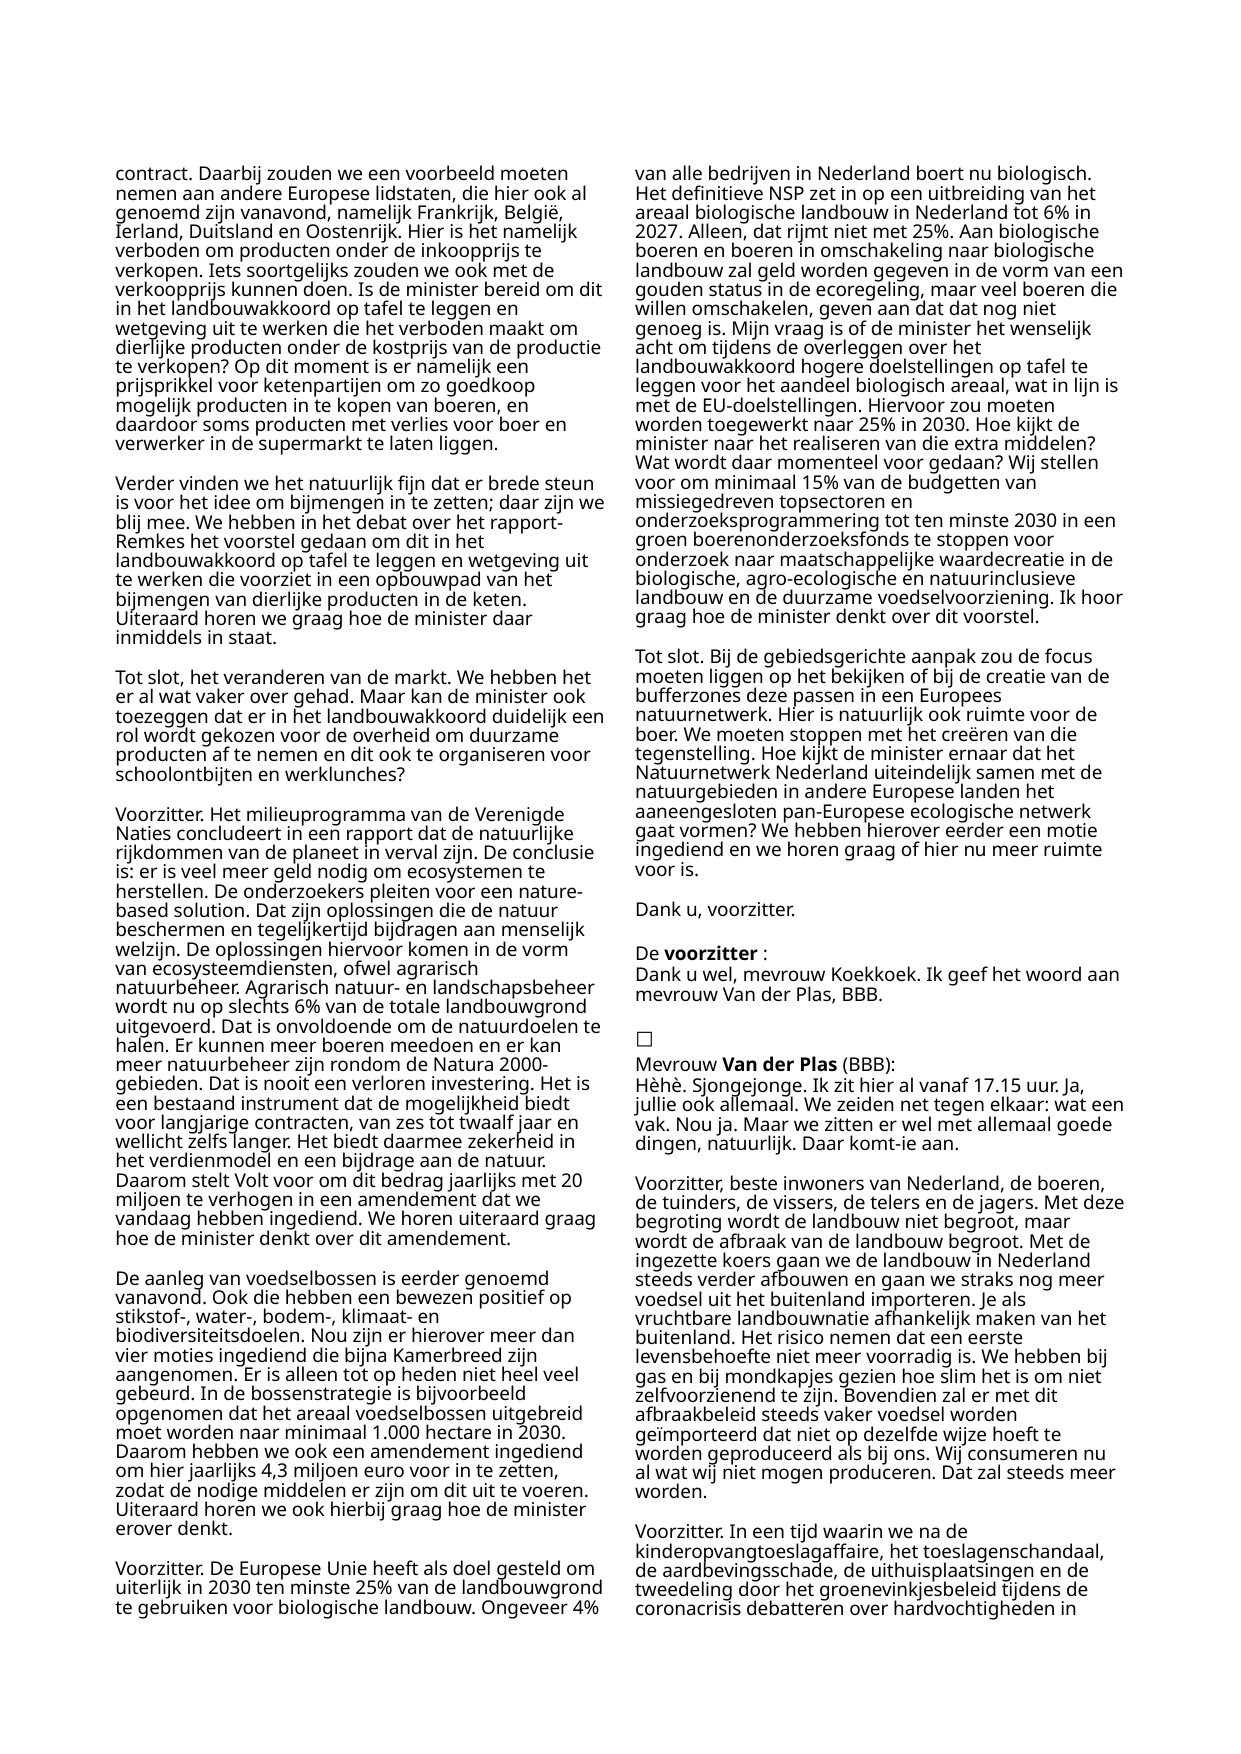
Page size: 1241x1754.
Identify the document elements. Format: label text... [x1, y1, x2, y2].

text Dank u wel, mevrouw Koekkoek. Ik geef het woord aan mevrouw Van der Plas, BBB. [635, 966, 1125, 1005]
text De voorzitter : [635, 941, 1125, 966]
text Voorzitter. In een tijd waarin we na de kinderopvangtoeslagaffaire, het toeslagenschandaal, de aardbevingsschade, de uithuisplaatsingen en de tweedeling door het groenevinkjesbeleid tijdens de coronacrisis debatteren over hardvochtigheden in [635, 1523, 1125, 1620]
text Voorzitter. De Europese Unie heeft als doel gesteld om uiterlijk in 2030 ten minste 25% van de landbouwgrond te gebruiken voor biologische landbouw. Ongeveer 4% [115, 1560, 605, 1618]
text Dank u, voorzitter. [635, 901, 1125, 920]
text Voorzitter. Het milieuprogramma van de Verenigde Naties concludeert in een rapport dat de natuurlijke rijkdommen van de planeet in verval zijn. De conclusie is: er is veel meer geld nodig om ecosystemen te herstellen. De onderzoekers pleiten voor een nature-based solution. Dat zijn oplossingen die de natuur beschermen en tegelijkertijd bijdragen aan menselijk welzijn. De oplossingen hiervoor komen in de vorm van ecosysteemdiensten, ofwel agrarisch natuurbeheer. Agrarisch natuur- en landschapsbeheer wordt nu op slechts 6% van de totale landbouwgrond uitgevoerd. Dat is onvoldoende om de natuurdoelen te halen. Er kunnen meer boeren meedoen en er kan meer natuurbeheer zijn rondom de Natura 2000-gebieden. Dat is nooit een verloren investering. Het is een bestaand instrument dat de mogelijkheid biedt voor langjarige contracten, van zes tot twaalf jaar en wellicht zelfs langer. Het biedt daarmee zekerheid in het verdienmodel en een bijdrage aan de natuur. Daarom stelt Volt voor om dit bedrag jaarlijks met 20 miljoen te verhogen in een amendement dat we vandaag hebben ingediend. We horen uiteraard graag hoe de minister denkt over dit amendement. [115, 806, 605, 1249]
text Tot slot, het veranderen van de markt. We hebben het er al wat vaker over gehad. Maar kan de minister ook toezeggen dat er in het landbouwakkoord duidelijk een rol wordt gekozen voor de overheid om duurzame producten af te nemen en dit ook te organiseren voor schoolontbijten en werklunches? [115, 669, 605, 785]
text De aanleg van voedselbossen is eerder genoemd vanavond. Ook die hebben een bewezen positief op stikstof-, water-, bodem-, klimaat- en biodiversiteitsdoelen. Nou zijn er hierover meer dan vier moties ingediend die bijna Kamerbreed zijn aangenomen. Er is alleen tot op heden niet heel veel gebeurd. In de bossenstrategie is bijvoorbeeld opgenomen dat het areaal voedselbossen uitgebreid moet worden naar minimaal 1.000 hectare in 2030. Daarom hebben we ook een amendement ingediend om hier jaarlijks 4,3 miljoen euro voor in te zetten, zodat de nodige middelen er zijn om dit uit te voeren. Uiteraard horen we ook hierbij graag hoe de minister erover denkt. [115, 1269, 605, 1539]
text Mevrouw Van der Plas (BBB): [635, 1051, 1125, 1077]
text van alle bedrijven in Nederland boert nu biologisch. Het definitieve NSP zet in op een uitbreiding van het areaal biologische landbouw in Nederland tot 6% in 2027. Alleen, dat rijmt niet met 25%. Aan biologische boeren en boeren in omschakeling naar biologische landbouw zal geld worden gegeven in de vorm van een gouden status in de ecoregeling, maar veel boeren die willen omschakelen, geven aan dat dat nog niet genoeg is. Mijn vraag is of de minister het wenselijk acht om tijdens de overleggen over het landbouwakkoord hogere doelstellingen op tafel te leggen voor het aandeel biologisch areaal, wat in lijn is met de EU-doelstellingen. Hiervoor zou moeten worden toegewerkt naar 25% in 2030. Hoe kijkt de minister naar het realiseren van die extra middelen? Wat wordt daar momenteel voor gedaan? Wij stellen voor om minimaal 15% van de budgetten van missiegedreven topsectoren en onderzoeksprogrammering tot ten minste 2030 in een groen boerenonderzoeksfonds te stoppen voor onderzoek naar maatschappelijke waardecreatie in de biologische, agro-ecologische en natuurinclusieve landbouw en de duurzame voedselvoorziening. Ik hoor graag hoe de minister denkt over dit voorstel. [635, 165, 1125, 628]
text Hèhè. Sjongejonge. Ik zit hier al vanaf 17.15 uur. Ja, jullie ook allemaal. We zeiden net tegen elkaar: wat een vak. Nou ja. Maar we zitten er wel met allemaal goede dingen, natuurlijk. Daar komt-ie aan. [635, 1077, 1125, 1154]
text ⬜ [635, 1026, 1125, 1051]
text contract. Daarbij zouden we een voorbeeld moeten nemen aan andere Europese lidstaten, die hier ook al genoemd zijn vanavond, namelijk Frankrijk, België, Ierland, Duitsland en Oostenrijk. Hier is het namelijk verboden om producten onder de inkoopprijs te verkopen. Iets soortgelijks zouden we ook met de verkoopprijs kunnen doen. Is de minister bereid om dit in het landbouwakkoord op tafel te leggen en wetgeving uit te werken die het verboden maakt om dierlijke producten onder de kostprijs van de productie te verkopen? Op dit moment is er namelijk een prijsprikkel voor ketenpartijen om zo goedkoop mogelijk producten in te kopen van boeren, en daardoor soms producten met verlies voor boer en verwerker in de supermarkt te laten liggen. [115, 165, 605, 454]
text Tot slot. Bij de gebiedsgerichte aanpak zou de focus moeten liggen op het bekijken of bij de creatie van de bufferzones deze passen in een Europees natuurnetwerk. Hier is natuurlijk ook ruimte voor de boer. We moeten stoppen met het creëren van die tegenstelling. Hoe kijkt de minister ernaar dat het Natuurnetwerk Nederland uiteindelijk samen met de natuurgebieden in andere Europese landen het aaneengesloten pan-Europese ecologische netwerk gaat vormen? We hebben hierover eerder een motie ingediend en we horen graag of hier nu meer ruimte voor is. [635, 648, 1125, 880]
text Voorzitter, beste inwoners van Nederland, de boeren, de tuinders, de vissers, de telers en de jagers. Met deze begroting wordt de landbouw niet begroot, maar wordt de afbraak van de landbouw begroot. Met de ingezette koers gaan we de landbouw in Nederland steeds verder afbouwen en gaan we straks nog meer voedsel uit het buitenland importeren. Je als vruchtbare landbouwnatie afhankelijk maken van het buitenland. Het risico nemen dat een eerste levensbehoefte niet meer voorradig is. We hebben bij gas en bij mondkapjes gezien hoe slim het is om niet zelfvoorzienend te zijn. Bovendien zal er met dit afbraakbeleid steeds vaker voedsel worden geïmporteerd dat niet op dezelfde wijze hoeft te worden geproduceerd als bij ons. Wij consumeren nu al wat wij niet mogen produceren. Dat zal steeds meer worden. [635, 1175, 1125, 1503]
text Verder vinden we het natuurlijk fijn dat er brede steun is voor het idee om bijmengen in te zetten; daar zijn we blij mee. We hebben in het debat over het rapport-Remkes het voorstel gedaan om dit in het landbouwakkoord op tafel te leggen en wetgeving uit te werken die voorziet in een opbouwpad van het bijmengen van dierlijke producten in de keten. Uiteraard horen we graag hoe de minister daar inmiddels in staat. [115, 475, 605, 648]
